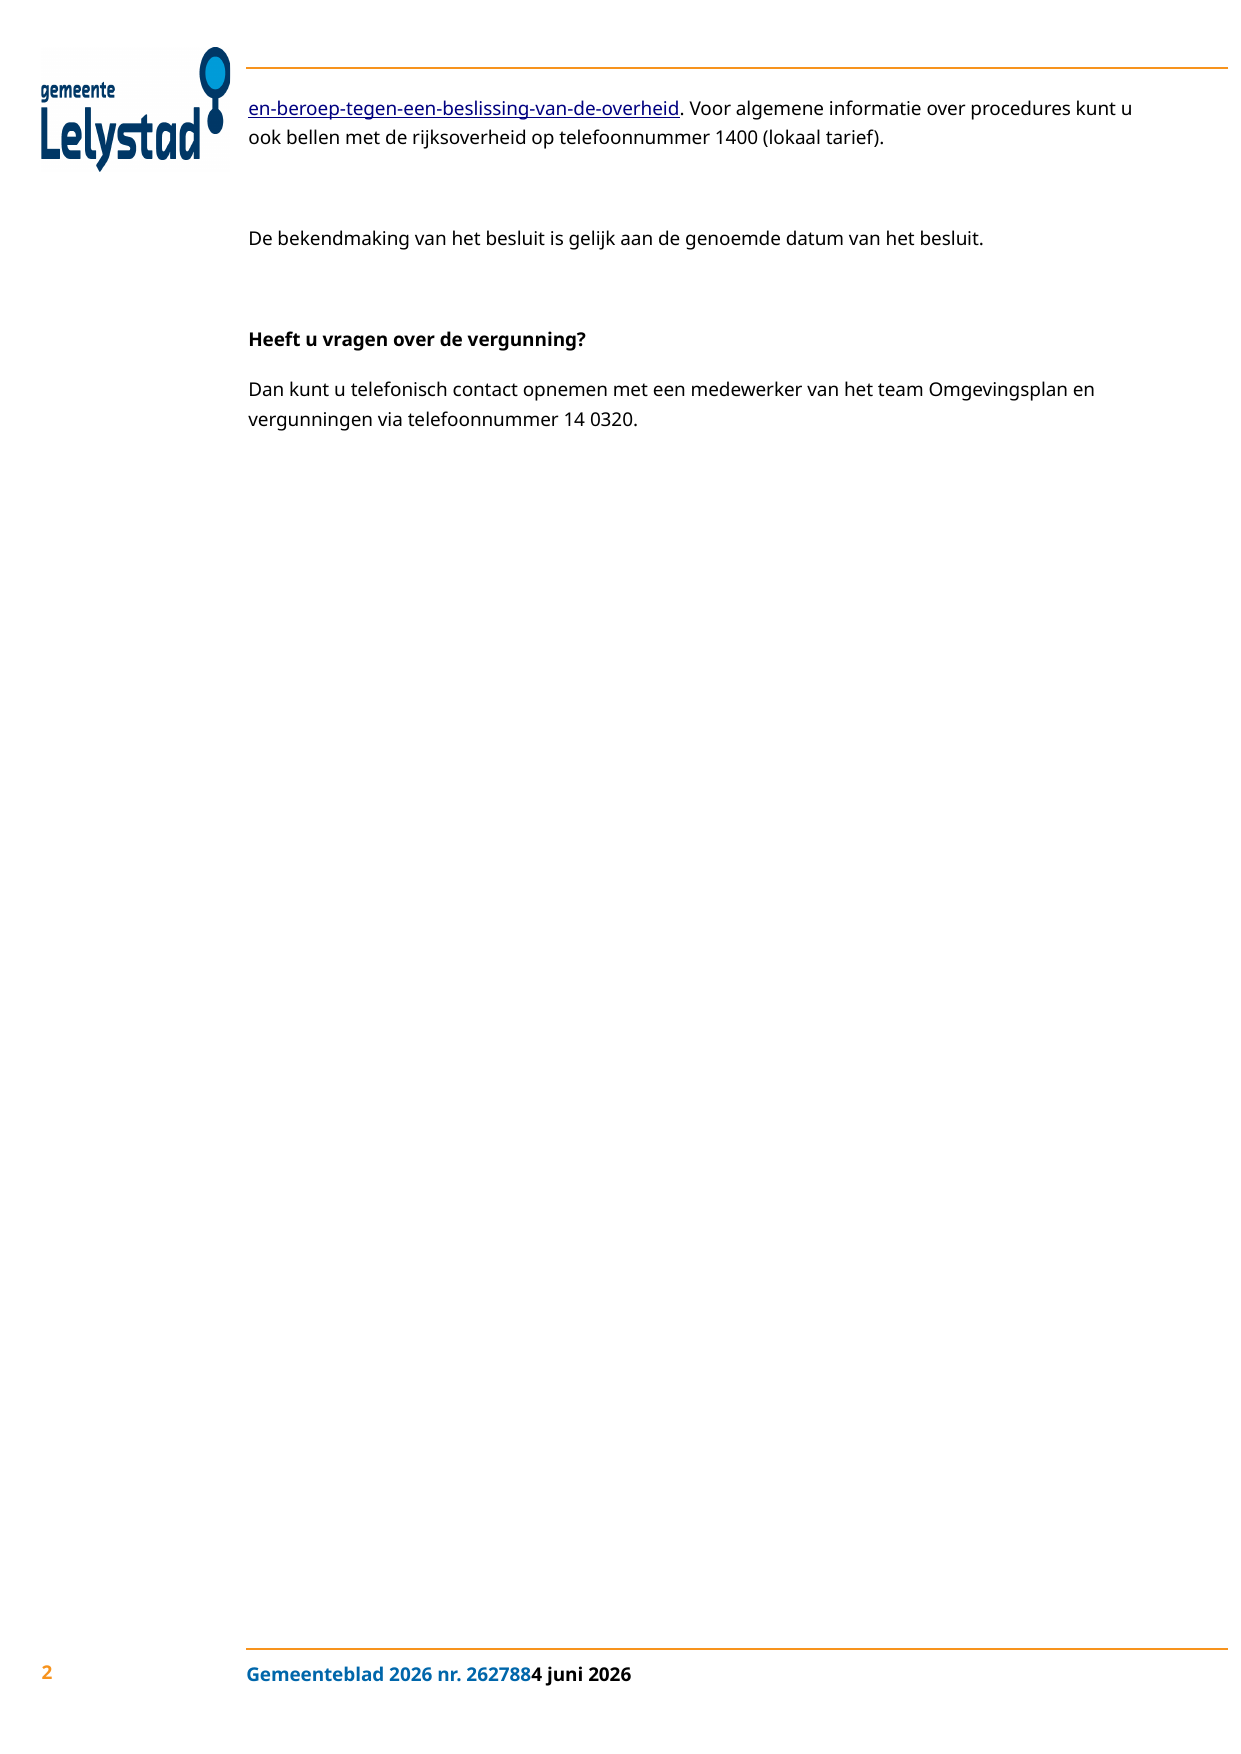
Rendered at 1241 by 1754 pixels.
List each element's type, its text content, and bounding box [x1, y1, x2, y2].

text Heeft u vragen over de vergunning? [248, 326, 1152, 352]
text en-beroep-tegen-een-beslissing-van-de-overheid. Voor algemene informatie over procedures kunt u ook bellen met de rijksoverheid op telefoonnummer 1400 (lokaal tarief). [248, 95, 1152, 150]
text De bekendmaking van het besluit is gelijk aan de genoemde datum van het besluit. [248, 225, 1152, 251]
text Dan kunt u telefonisch contact opnemen met een medewerker van het team Omgevingsplan en vergunningen via telefoonnummer 14 0320. [248, 376, 1152, 432]
picture [41, 47, 231, 172]
